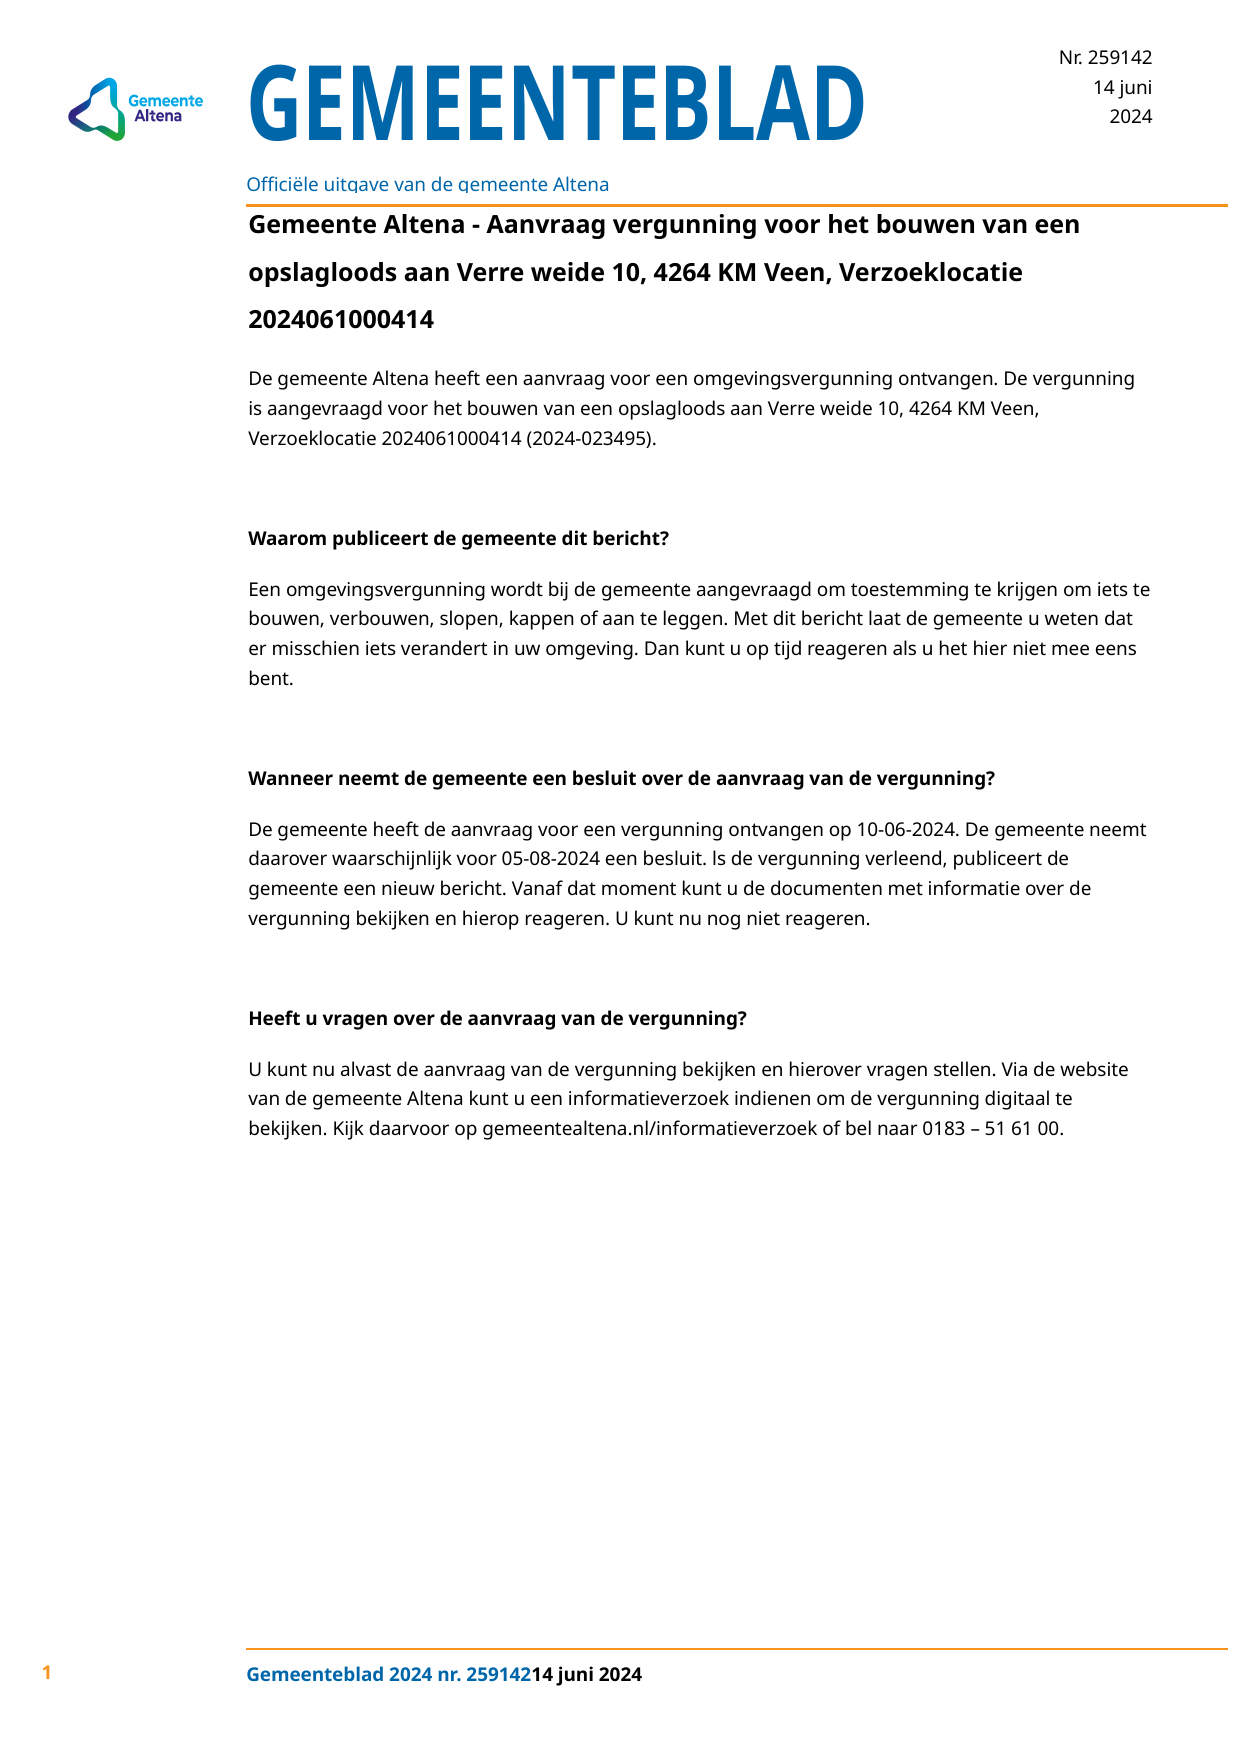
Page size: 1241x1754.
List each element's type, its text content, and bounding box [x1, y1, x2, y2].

text Gemeente Altena - Aanvraag vergunning voor het bouwen van een opslagloods aan Verre weide 10, 4264 KM Veen, Verzoeklocatie 2024061000414 [248, 207, 1152, 336]
text Heeft u vragen over de aanvraag van de vergunning? [248, 1006, 1152, 1031]
text Een omgevingsvergunning wordt bij de gemeente aangevraagd om toestemming te krijgen om iets te bouwen, verbouwen, slopen, kappen of aan te leggen. Met dit bericht laat de gemeente u weten dat er misschien iets verandert in uw omgeving. Dan kunt u op tijd reageren als u het hier niet mee eens bent. [248, 576, 1152, 690]
text De gemeente heeft de aanvraag voor een vergunning ontvangen op 10-06-2024. De gemeente neemt daarover waarschijnlijk voor 05-08-2024 een besluit. ls de vergunning verleend, publiceert de gemeente een nieuw bericht. Vanaf dat moment kunt u de documenten met informatie over de vergunning bekijken en hierop reageren. U kunt nu nog niet reageren. [248, 816, 1152, 930]
text Waarom publiceert de gemeente dit bericht? [248, 526, 1152, 551]
picture [41, 47, 231, 172]
text U kunt nu alvast de aanvraag van de vergunning bekijken en hierover vragen stellen. Via de website van de gemeente Altena kunt u een informatieverzoek indienen om de vergunning digitaal te bekijken. Kijk daarvoor op gemeentealtena.nl/informatieverzoek of bel naar 0183 – 51 61 00. [248, 1056, 1152, 1141]
text Wanneer neemt de gemeente een besluit over de aanvraag van de vergunning? [248, 766, 1152, 791]
text De gemeente Altena heeft een aanvraag voor een omgevingsvergunning ontvangen. De vergunning is aangevraagd voor het bouwen van een opslagloods aan Verre weide 10, 4264 KM Veen, Verzoeklocatie 2024061000414 (2024-023495). [248, 366, 1152, 450]
